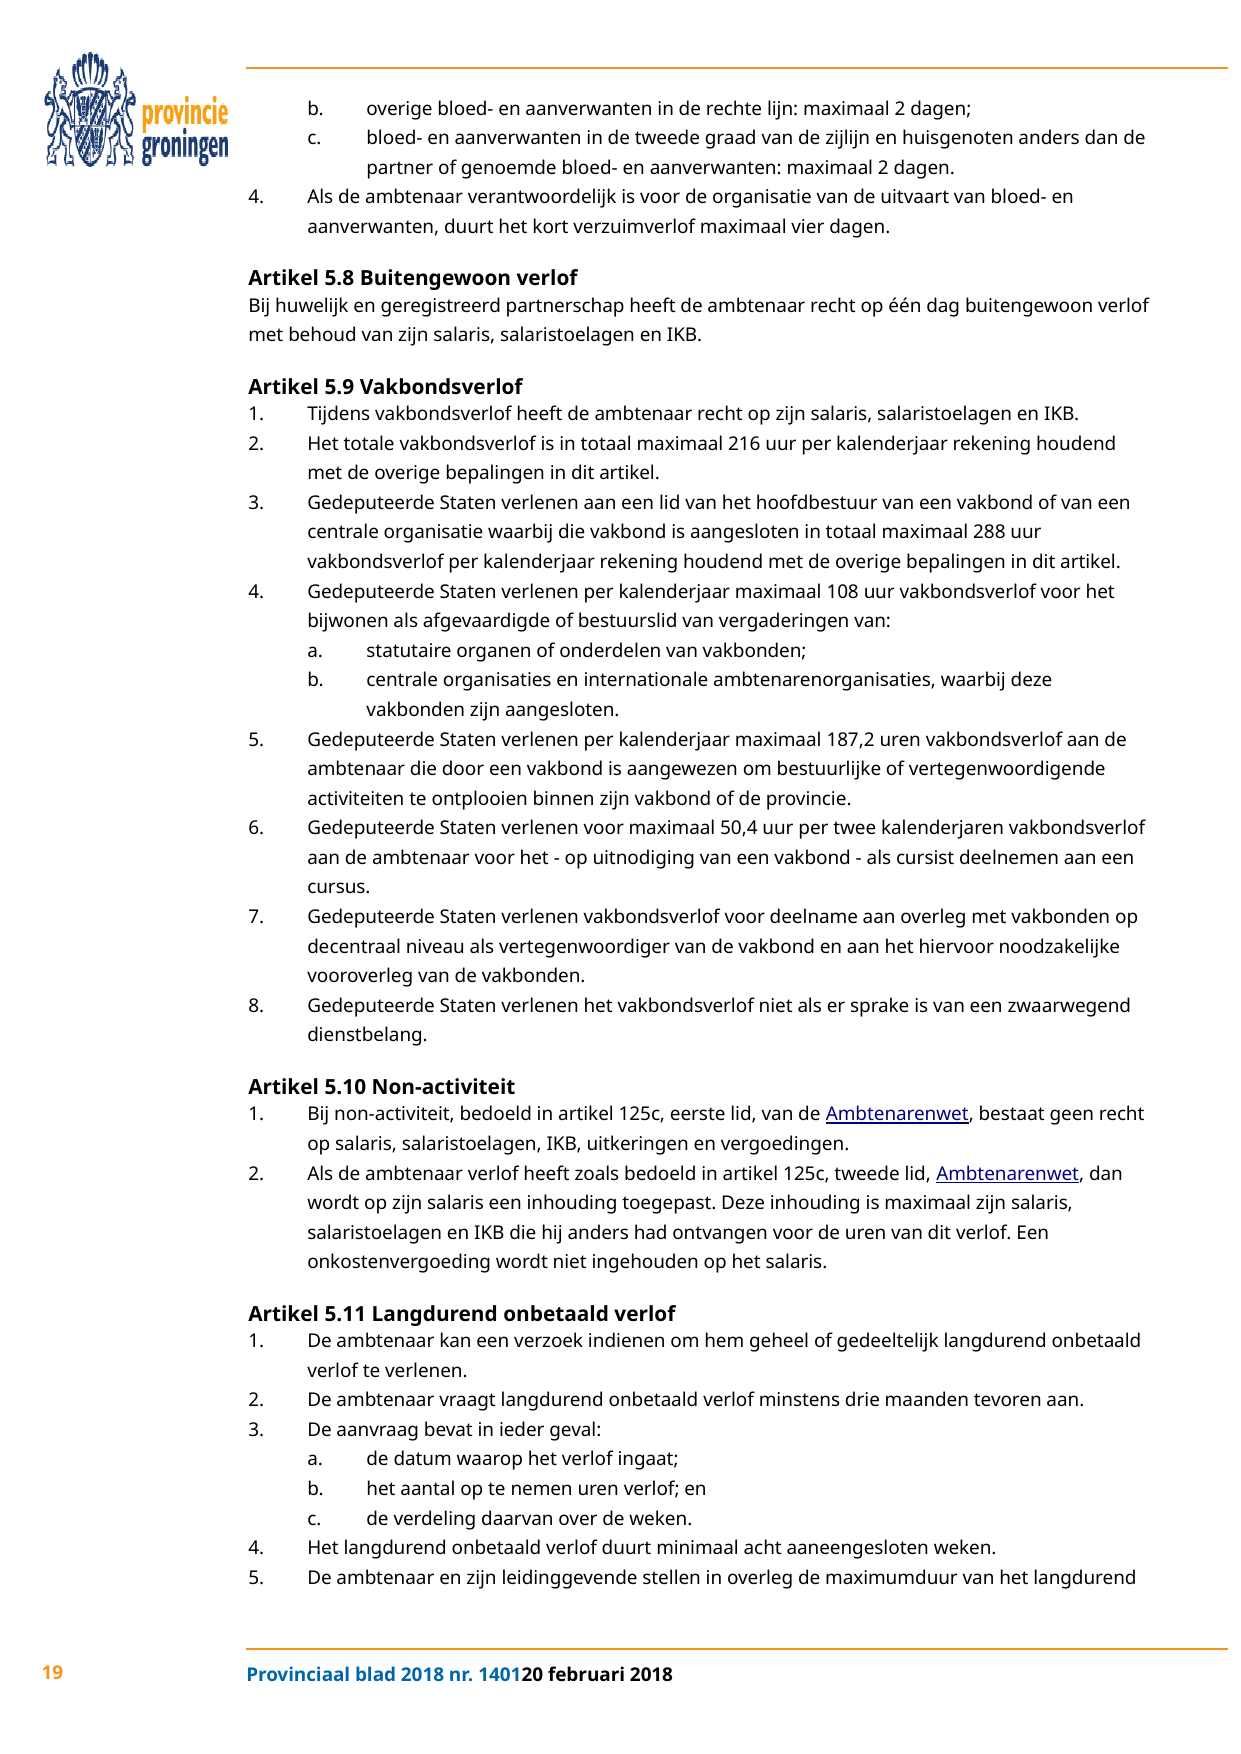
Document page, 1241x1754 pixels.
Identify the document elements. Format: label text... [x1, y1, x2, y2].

list Als de ambtenaar verlof heeft zoals bedoeld in artikel 125c, tweede lid, Ambtenarenwet, dan wordt op zijn salaris een inhouding toegepast. Deze inhouding is maximaal zijn salaris, salaristoelagen en IKB die hij anders had ontvangen voor de uren van dit verlof. Een onkostenvergoeding wordt niet ingehouden op het salaris. [248, 1160, 1152, 1274]
text Artikel 5.10 Non-activiteit [248, 1072, 1152, 1101]
list Gedeputeerde Staten verlenen aan een lid van het hoofdbestuur van een vakbond of van een centrale organisatie waarbij die vakbond is aangesloten in totaal maximaal 288 uur vakbondsverlof per kalenderjaar rekening houdend met de overige bepalingen in dit artikel. [248, 489, 1152, 574]
list Gedeputeerde Staten verlenen per kalenderjaar maximaal 108 uur vakbondsverlof voor het bijwonen als afgevaardigde of bestuurslid van vergaderingen van: [248, 578, 1152, 633]
list Tijdens vakbondsverlof heeft de ambtenaar recht op zijn salaris, salaristoelagen en IKB. [248, 400, 1152, 426]
list de datum waarop het verlof ingaat; [307, 1446, 1152, 1471]
list Als de ambtenaar verantwoordelijk is voor de organisatie van de uitvaart van bloed- en aanverwanten, duurt het kort verzuimverlof maximaal vier dagen. [248, 183, 1152, 239]
list overige bloed- en aanverwanten in de rechte lijn: maximaal 2 dagen; [307, 95, 1152, 121]
list het aantal op te nemen uren verlof; en [307, 1475, 1152, 1501]
list De ambtenaar kan een verzoek indienen om hem geheel of gedeeltelijk langdurend onbetaald verlof te verlenen. [248, 1327, 1152, 1383]
text Artikel 5.9 Vakbondsverlof [248, 372, 1152, 400]
list centrale organisaties en internationale ambtenarenorganisaties, waarbij deze vakbonden zijn aangesloten. [307, 667, 1152, 722]
text Artikel 5.8 Buitengewoon verlof [248, 263, 1152, 292]
list de verdeling daarvan over de weken. [307, 1505, 1152, 1531]
list Gedeputeerde Staten verlenen het vakbondsverlof niet als er sprake is van een zwaarwegend dienstbelang. [248, 992, 1152, 1047]
list bloed- en aanverwanten in de tweede graad van de zijlijn en huisgenoten anders dan de partner of genoemde bloed- en aanverwanten: maximaal 2 dagen. [307, 124, 1152, 180]
list De ambtenaar en zijn leidinggevende stellen in overleg de maximumduur van het langdurend [248, 1564, 1152, 1590]
list Gedeputeerde Staten verlenen voor maximaal 50,4 uur per twee kalenderjaren vakbondsverlof aan de ambtenaar voor het - op uitnodiging van een vakbond - als cursist deelnemen aan een cursus. [248, 814, 1152, 899]
list De aanvraag bevat in ieder geval: [248, 1416, 1152, 1442]
text Bij huwelijk en geregistreerd partnerschap heeft de ambtenaar recht op één dag buitengewoon verlof met behoud van zijn salaris, salaristoelagen en IKB. [248, 292, 1152, 347]
list De ambtenaar vraagt langdurend onbetaald verlof minstens drie maanden tevoren aan. [248, 1386, 1152, 1412]
text Artikel 5.11 Langdurend onbetaald verlof [248, 1299, 1152, 1327]
list Gedeputeerde Staten verlenen vakbondsverlof voor deelname aan overleg met vakbonden op decentraal niveau als vertegenwoordiger van de vakbond en aan het hiervoor noodzakelijke vooroverleg van de vakbonden. [248, 903, 1152, 988]
list Het totale vakbondsverlof is in totaal maximaal 216 uur per kalenderjaar rekening houdend met de overige bepalingen in dit artikel. [248, 430, 1152, 485]
picture [41, 47, 231, 172]
list statutaire organen of onderdelen van vakbonden; [307, 637, 1152, 663]
list Het langdurend onbetaald verlof duurt minimaal acht aaneengesloten weken. [248, 1534, 1152, 1560]
list Bij non-activiteit, bedoeld in artikel 125c, eerste lid, van de Ambtenarenwet, bestaat geen recht op salaris, salaristoelagen, IKB, uitkeringen en vergoedingen. [248, 1101, 1152, 1156]
list Gedeputeerde Staten verlenen per kalenderjaar maximaal 187,2 uren vakbondsverlof aan de ambtenaar die door een vakbond is aangewezen om bestuurlijke of vertegenwoordigende activiteiten te ontplooien binnen zijn vakbond of de provincie. [248, 726, 1152, 811]
